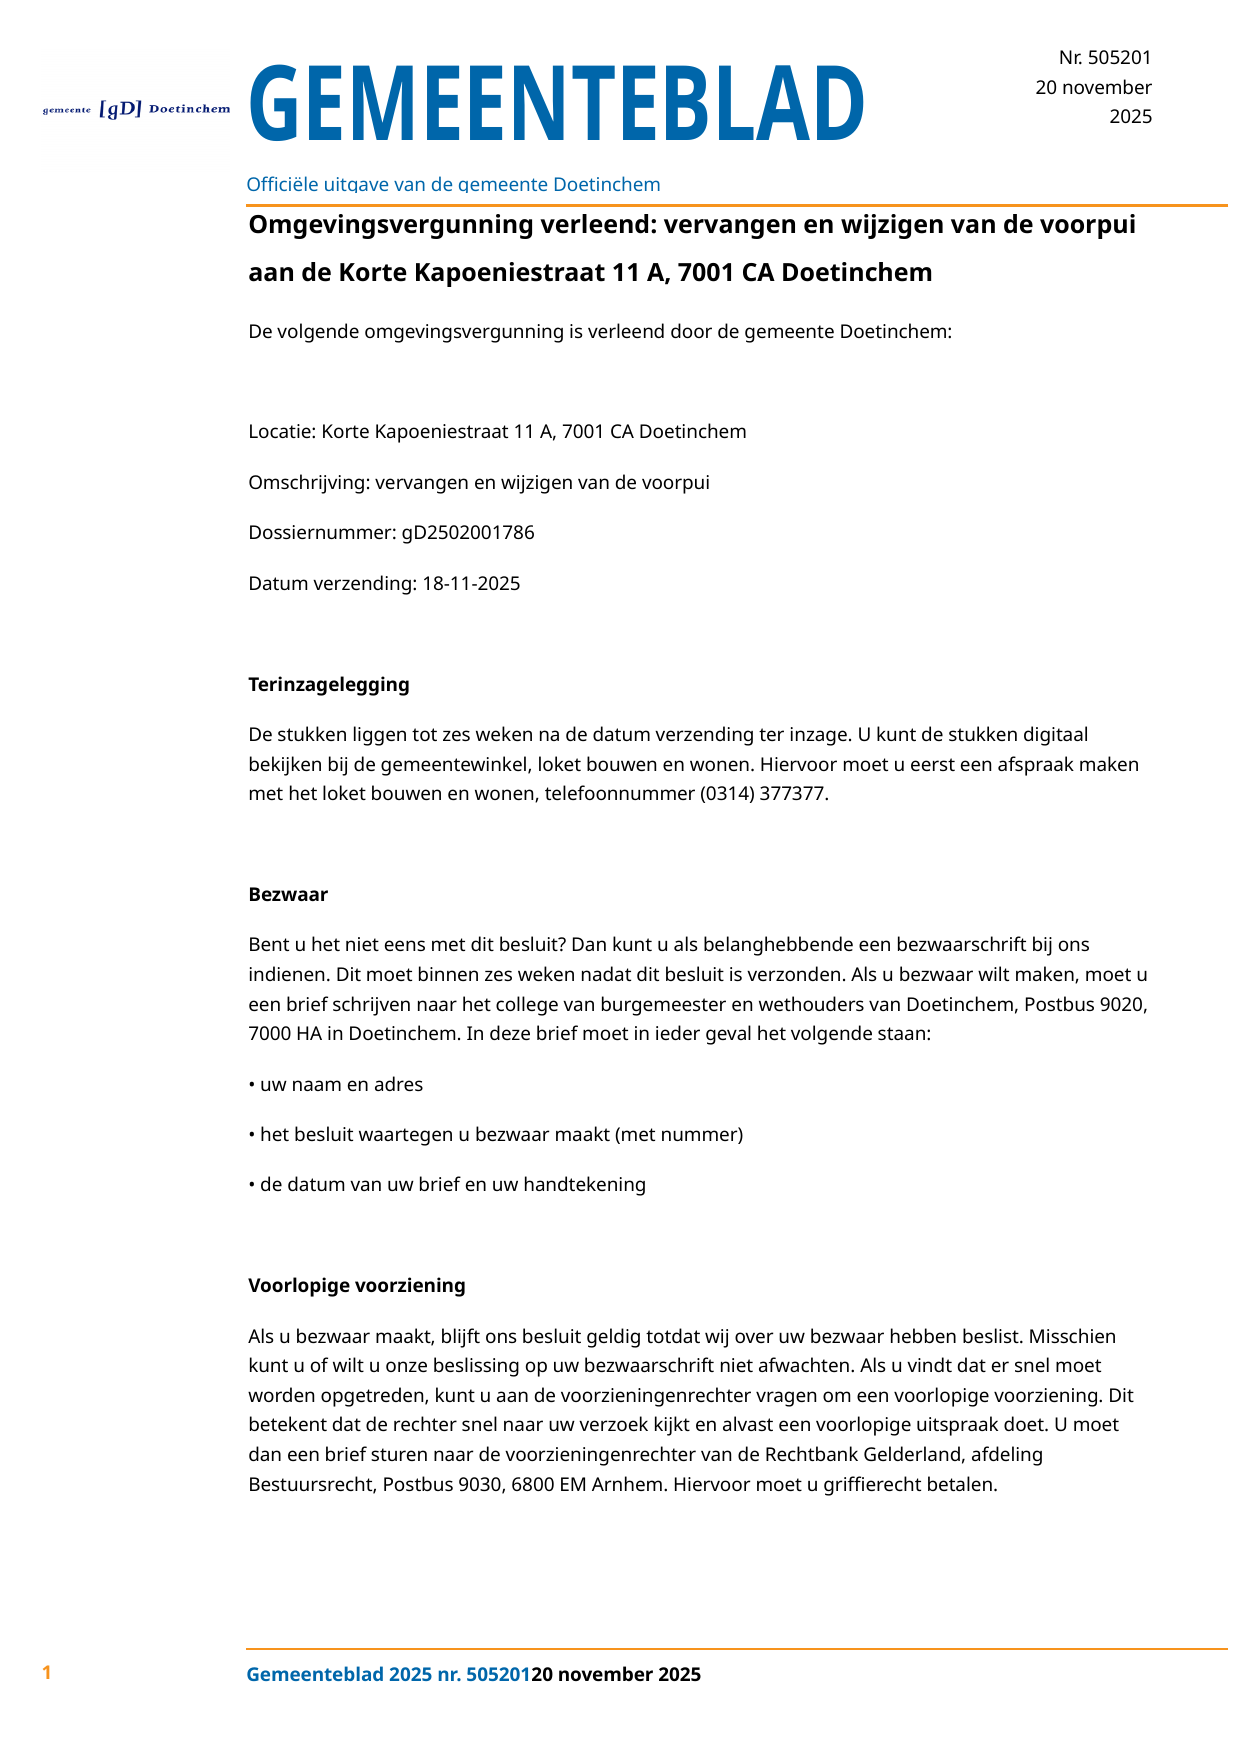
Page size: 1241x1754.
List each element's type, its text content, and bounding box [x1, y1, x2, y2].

text Omschrijving: vervangen en wijzigen van de voorpui [248, 469, 1152, 495]
picture [41, 47, 231, 172]
text Locatie: Korte Kapoeniestraat 11 A, 7001 CA Doetinchem [248, 419, 1152, 444]
text Bezwaar [248, 881, 1152, 907]
text Dossiernummer: gD2502001786 [248, 519, 1152, 545]
text Voorlopige voorziening [248, 1272, 1152, 1298]
text • het besluit waartegen u bezwaar maakt (met nummer) [248, 1121, 1152, 1147]
text Als u bezwaar maakt, blijft ons besluit geldig totdat wij over uw bezwaar hebben beslist. Misschien kunt u of wilt u onze beslissing op uw bezwaarschrift niet afwachten. Als u vindt dat er snel moet worden opgetreden, kunt u aan de voorzieningenrechter vragen om een voorlopige voorziening. Dit betekent dat de rechter snel naar uw verzoek kijkt en alvast een voorlopige uitspraak doet. U moet dan een brief sturen naar de voorzieningenrechter van de Rechtbank Gelderland, afdeling Bestuursrecht, Postbus 9030, 6800 EM Arnhem. Hiervoor moet u griffierecht betalen. [248, 1323, 1152, 1497]
text Datum verzending: 18-11-2025 [248, 570, 1152, 596]
text • de datum van uw brief en uw handtekening [248, 1172, 1152, 1197]
text Bent u het niet eens met dit besluit? Dan kunt u als belanghebbende een bezwaarschrift bij ons indienen. Dit moet binnen zes weken nadat dit besluit is verzonden. Als u bezwaar wilt maken, moet u een brief schrijven naar het college van burgemeester en wethouders van Doetinchem, Postbus 9020, 7000 HA in Doetinchem. In deze brief moet in ieder geval het volgende staan: [248, 932, 1152, 1046]
text Terinzagelegging [248, 671, 1152, 697]
text • uw naam en adres [248, 1071, 1152, 1097]
text Omgevingsvergunning verleend: vervangen en wijzigen van de voorpui aan de Korte Kapoeniestraat 11 A, 7001 CA Doetinchem [248, 207, 1152, 288]
text De volgende omgevingsvergunning is verleend door de gemeente Doetinchem: [248, 318, 1152, 344]
text De stukken liggen tot zes weken na de datum verzending ter inzage. U kunt de stukken digitaal bekijken bij de gemeentewinkel, loket bouwen en wonen. Hiervoor moet u eerst een afspraak maken met het loket bouwen en wonen, telefoonnummer (0314) 377377. [248, 721, 1152, 806]
